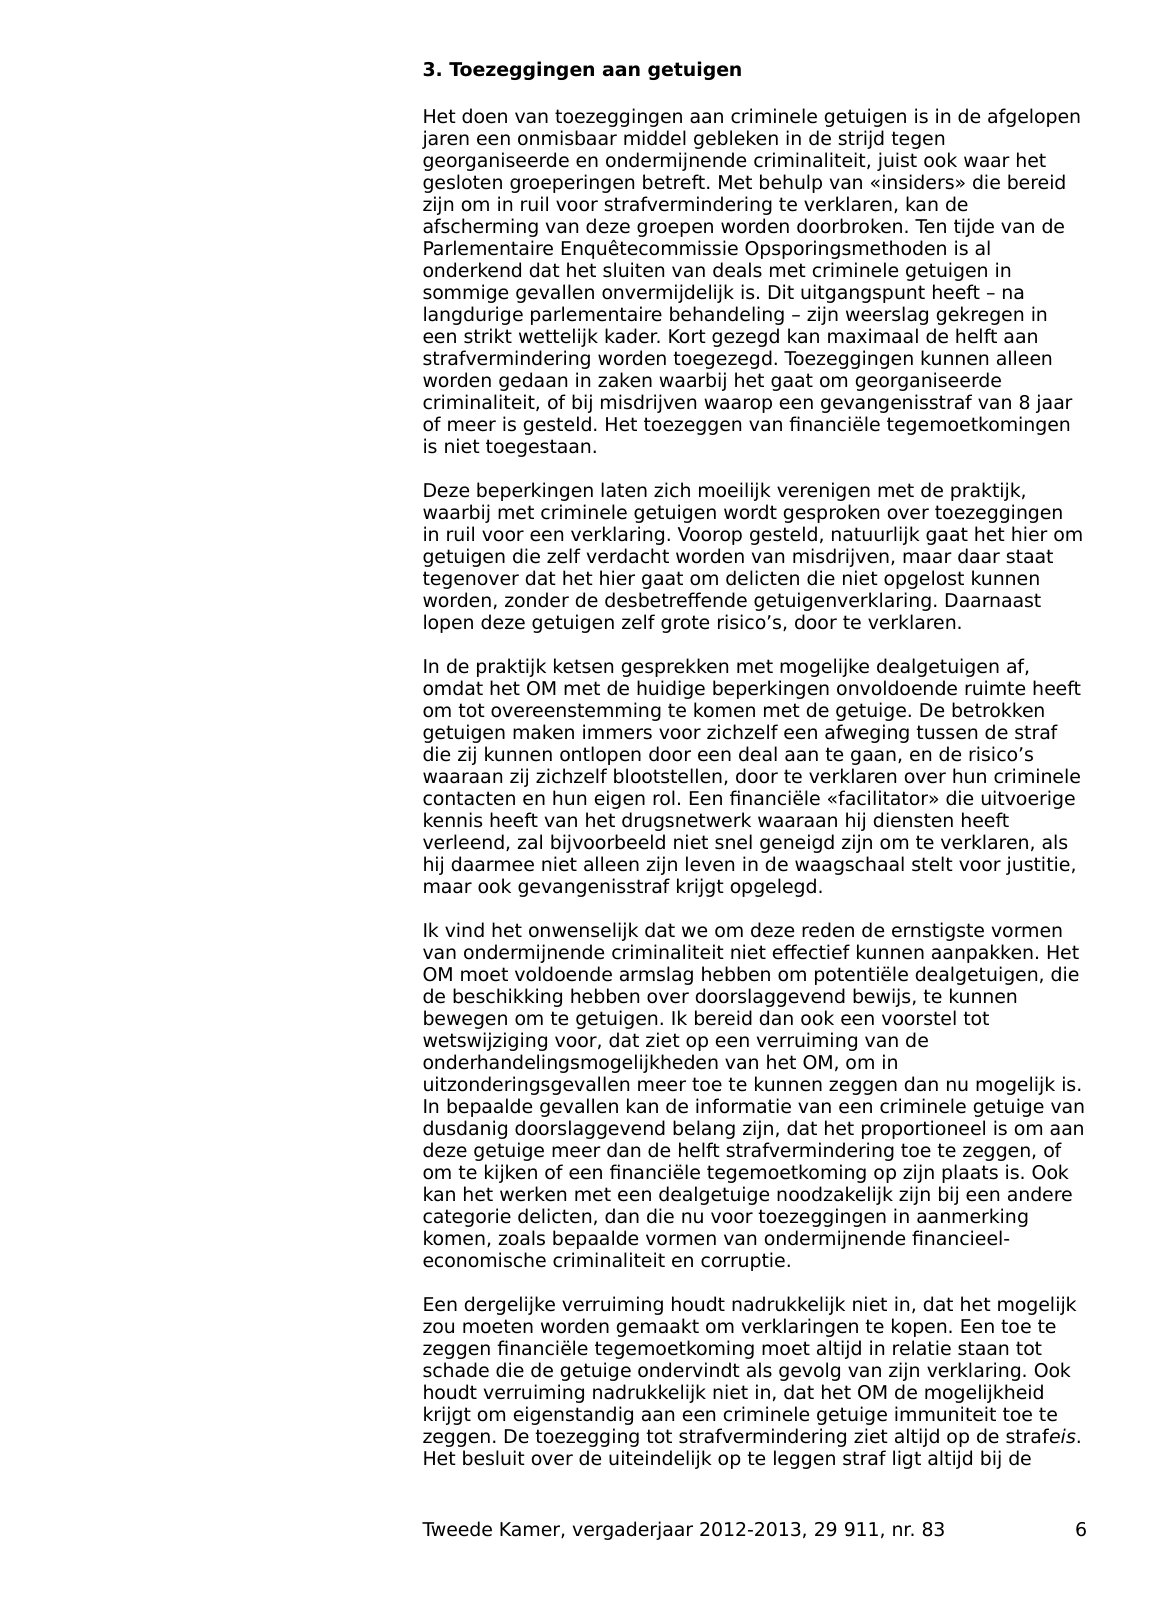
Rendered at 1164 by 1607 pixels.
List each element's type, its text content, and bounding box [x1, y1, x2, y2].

text Het doen van toezeggingen aan criminele getuigen is in de afgelopen jaren een onmisbaar middel gebleken in de strijd tegen georganiseerde en ondermijnende criminaliteit, juist ook waar het gesloten groeperingen betreft. Met behulp van «insiders» die bereid zijn om in ruil voor strafvermindering te verklaren, kan de afscherming van deze groepen worden doorbroken. Ten tijde van de Parlementaire Enquêtecommissie Opsporingsmethoden is al onderkend dat het sluiten van deals met criminele getuigen in sommige gevallen onvermijdelijk is. Dit uitgangspunt heeft – na langdurige parlementaire behandeling – zijn weerslag gekregen in een strikt wettelijk kader. Kort gezegd kan maximaal de helft aan strafvermindering worden toegezegd. Toezeggingen kunnen alleen worden gedaan in zaken waarbij het gaat om georganiseerde criminaliteit, of bij misdrijven waarop een gevangenisstraf van 8 jaar of meer is gesteld. Het toezeggen van financiële tegemoetkomingen is niet toegestaan. [422, 106, 1087, 458]
text In de praktijk ketsen gesprekken met mogelijke dealgetuigen af, omdat het OM met de huidige beperkingen onvoldoende ruimte heeft om tot overeenstemming te komen met de getuige. De betrokken getuigen maken immers voor zichzelf een afweging tussen de straf die zij kunnen ontlopen door een deal aan te gaan, en de risico’s waaraan zij zichzelf blootstellen, door te verklaren over hun criminele contacten en hun eigen rol. Een financiële «facilitator» die uitvoerige kennis heeft van het drugsnetwerk waaraan hij diensten heeft verleend, zal bijvoorbeeld niet snel geneigd zijn om te verklaren, als hij daarmee niet alleen zijn leven in de waagschaal stelt voor justitie, maar ook gevangenisstraf krijgt opgelegd. [422, 656, 1087, 898]
text Deze beperkingen laten zich moeilijk verenigen met de praktijk, waarbij met criminele getuigen wordt gesproken over toezeggingen in ruil voor een verklaring. Voorop gesteld, natuurlijk gaat het hier om getuigen die zelf verdacht worden van misdrijven, maar daar staat tegenover dat het hier gaat om delicten die niet opgelost kunnen worden, zonder de desbetreffende getuigenverklaring. Daarnaast lopen deze getuigen zelf grote risico’s, door te verklaren. [422, 480, 1087, 634]
text Een dergelijke verruiming houdt nadrukkelijk niet in, dat het mogelijk zou moeten worden gemaakt om verklaringen te kopen. Een toe te zeggen financiële tegemoetkoming moet altijd in relatie staan tot schade die de getuige ondervindt als gevolg van zijn verklaring. Ook houdt verruiming nadrukkelijk niet in, dat het OM de mogelijkheid krijgt om eigenstandig aan een criminele getuige immuniteit toe te zeggen. De toezegging tot strafvermindering ziet altijd op de strafeis. Het besluit over de uiteindelijk op te leggen straf ligt altijd bij de [422, 1294, 1087, 1469]
subtitle 3. Toezeggingen aan getuigen [422, 59, 1087, 81]
text Ik vind het onwenselijk dat we om deze reden de ernstigste vormen van ondermijnende criminaliteit niet effectief kunnen aanpakken. Het OM moet voldoende armslag hebben om potentiële dealgetuigen, die de beschikking hebben over doorslaggevend bewijs, te kunnen bewegen om te getuigen. Ik bereid dan ook een voorstel tot wetswijziging voor, dat ziet op een verruiming van de onderhandelingsmogelijkheden van het OM, om in uitzonderingsgevallen meer toe te kunnen zeggen dan nu mogelijk is. In bepaalde gevallen kan de informatie van een criminele getuige van dusdanig doorslaggevend belang zijn, dat het proportioneel is om aan deze getuige meer dan de helft strafvermindering toe te zeggen, of om te kijken of een financiële tegemoetkoming op zijn plaats is. Ook kan het werken met een dealgetuige noodzakelijk zijn bij een andere categorie delicten, dan die nu voor toezeggingen in aanmerking komen, zoals bepaalde vormen van ondermijnende financieel-economische criminaliteit en corruptie. [422, 920, 1087, 1272]
